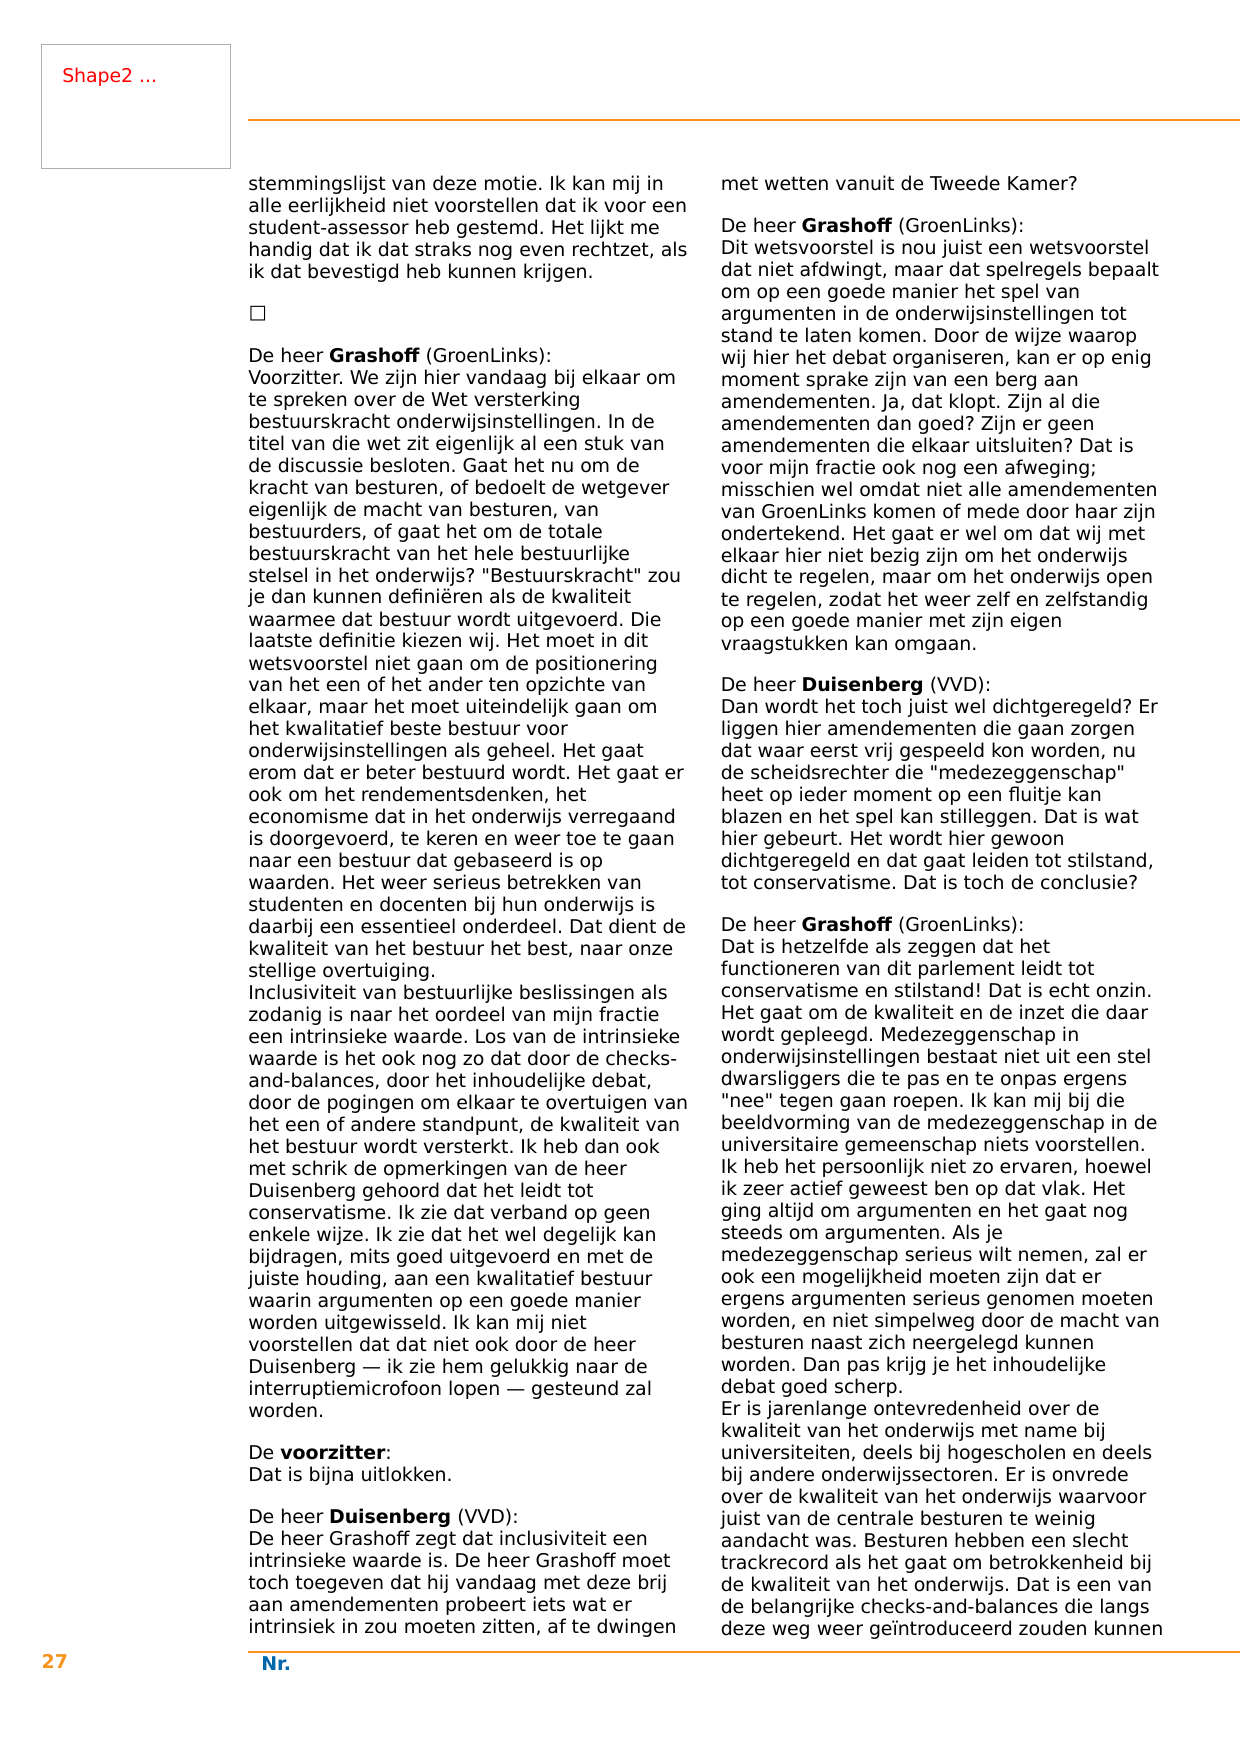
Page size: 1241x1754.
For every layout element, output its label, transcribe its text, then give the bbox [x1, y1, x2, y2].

text Er is jarenlange ontevredenheid over de kwaliteit van het onderwijs met name bij universiteiten, deels bij hogescholen en deels bij andere onderwijssectoren. Er is onvrede over de kwaliteit van het onderwijs waarvoor juist van de centrale besturen te weinig aandacht was. Besturen hebben een slecht trackrecord als het gaat om betrokkenheid bij de kwaliteit van het onderwijs. Dat is een van de belangrijke checks-and-balances die langs deze weg weer geïntroduceerd zouden kunnen [721, 1398, 1163, 1639]
text Dit wetsvoorstel is nou juist een wetsvoorstel dat niet afdwingt, maar dat spelregels bepaalt om op een goede manier het spel van argumenten in de onderwijsinstellingen tot stand te laten komen. Door de wijze waarop wij hier het debat organiseren, kan er op enig moment sprake zijn van een berg aan amendementen. Ja, dat klopt. Zijn al die amendementen dan goed? Zijn er geen amendementen die elkaar uitsluiten? Dat is voor mijn fractie ook nog een afweging; misschien wel omdat niet alle amendementen van GroenLinks komen of mede door haar zijn ondertekend. Het gaat er wel om dat wij met elkaar hier niet bezig zijn om het onderwijs dicht te regelen, maar om het onderwijs open te regelen, zodat het weer zelf en zelfstandig op een goede manier met zijn eigen vraagstukken kan omgaan. [721, 237, 1163, 654]
text De heer Duisenberg (VVD): [721, 674, 1163, 696]
text Inclusiviteit van bestuurlijke beslissingen als zodanig is naar het oordeel van mijn fractie een intrinsieke waarde. Los van de intrinsieke waarde is het ook nog zo dat door de checks-and-balances, door het inhoudelijke debat, door de pogingen om elkaar te overtuigen van het een of andere standpunt, de kwaliteit van het bestuur wordt versterkt. Ik heb dan ook met schrik de opmerkingen van de heer Duisenberg gehoord dat het leidt tot conservatisme. Ik zie dat verband op geen enkele wijze. Ik zie dat het wel degelijk kan bijdragen, mits goed uitgevoerd en met de juiste houding, aan een kwalitatief bestuur waarin argumenten op een goede manier worden uitgewisseld. Ik kan mij niet voorstellen dat dat niet ook door de heer Duisenberg — ik zie hem gelukkig naar de interruptiemicrofoon lopen — gesteund zal worden. [248, 982, 691, 1422]
text Dat is hetzelfde als zeggen dat het functioneren van dit parlement leidt tot conservatisme en stilstand! Dat is echt onzin. Het gaat om de kwaliteit en de inzet die daar wordt gepleegd. Medezeggenschap in onderwijsinstellingen bestaat niet uit een stel dwarsliggers die te pas en te onpas ergens "nee" tegen gaan roepen. Ik kan mij bij die beeldvorming van de medezeggenschap in de universitaire gemeenschap niets voorstellen. Ik heb het persoonlijk niet zo ervaren, hoewel ik zeer actief geweest ben op dat vlak. Het ging altijd om argumenten en het gaat nog steeds om argumenten. Als je medezeggenschap serieus wilt nemen, zal er ook een mogelijkheid moeten zijn dat er ergens argumenten serieus genomen moeten worden, en niet simpelweg door de macht van besturen naast zich neergelegd kunnen worden. Dan pas krijg je het inhoudelijke debat goed scherp. [721, 936, 1163, 1398]
text stemmingslijst van deze motie. Ik kan mij in alle eerlijkheid niet voorstellen dat ik voor een student-assessor heb gestemd. Het lijkt me handig dat ik dat straks nog even rechtzet, als ik dat bevestigd heb kunnen krijgen. [248, 173, 691, 283]
text De heer Grashoff (GroenLinks): [248, 345, 691, 367]
text Dat is bijna uitlokken. [248, 1464, 691, 1486]
text De heer Grashoff (GroenLinks): [721, 215, 1163, 237]
text met wetten vanuit de Tweede Kamer? [721, 173, 1163, 195]
text De voorzitter: [248, 1442, 691, 1464]
text ⬜ [248, 303, 691, 325]
text De heer Grashoff (GroenLinks): [721, 914, 1163, 936]
text De heer Duisenberg (VVD): [248, 1506, 691, 1528]
text De heer Grashoff zegt dat inclusiviteit een intrinsieke waarde is. De heer Grashoff moet toch toegeven dat hij vandaag met deze brij aan amendementen probeert iets wat er intrinsiek in zou moeten zitten, af te dwingen [248, 1528, 691, 1637]
text Dan wordt het toch juist wel dichtgeregeld? Er liggen hier amendementen die gaan zorgen dat waar eerst vrij gespeeld kon worden, nu de scheidsrechter die "medezeggenschap" heet op ieder moment op een fluitje kan blazen en het spel kan stilleggen. Dat is wat hier gebeurt. Het wordt hier gewoon dichtgeregeld en dat gaat leiden tot stilstand, tot conservatisme. Dat is toch de conclusie? [721, 696, 1163, 894]
text Voorzitter. We zijn hier vandaag bij elkaar om te spreken over de Wet versterking bestuurskracht onderwijsinstellingen. In de titel van die wet zit eigenlijk al een stuk van de discussie besloten. Gaat het nu om de kracht van besturen, of bedoelt de wetgever eigenlijk de macht van besturen, van bestuurders, of gaat het om de totale bestuurskracht van het hele bestuurlijke stelsel in het onderwijs? "Bestuurskracht" zou je dan kunnen definiëren als de kwaliteit waarmee dat bestuur wordt uitgevoerd. Die laatste definitie kiezen wij. Het moet in dit wetsvoorstel niet gaan om de positionering van het een of het ander ten opzichte van elkaar, maar het moet uiteindelijk gaan om het kwalitatief beste bestuur voor onderwijsinstellingen als geheel. Het gaat erom dat er beter bestuurd wordt. Het gaat er ook om het rendementsdenken, het economisme dat in het onderwijs verregaand is doorgevoerd, te keren en weer toe te gaan naar een bestuur dat gebaseerd is op waarden. Het weer serieus betrekken van studenten en docenten bij hun onderwijs is daarbij een essentieel onderdeel. Dat dient de kwaliteit van het bestuur het best, naar onze stellige overtuiging. [248, 367, 691, 982]
